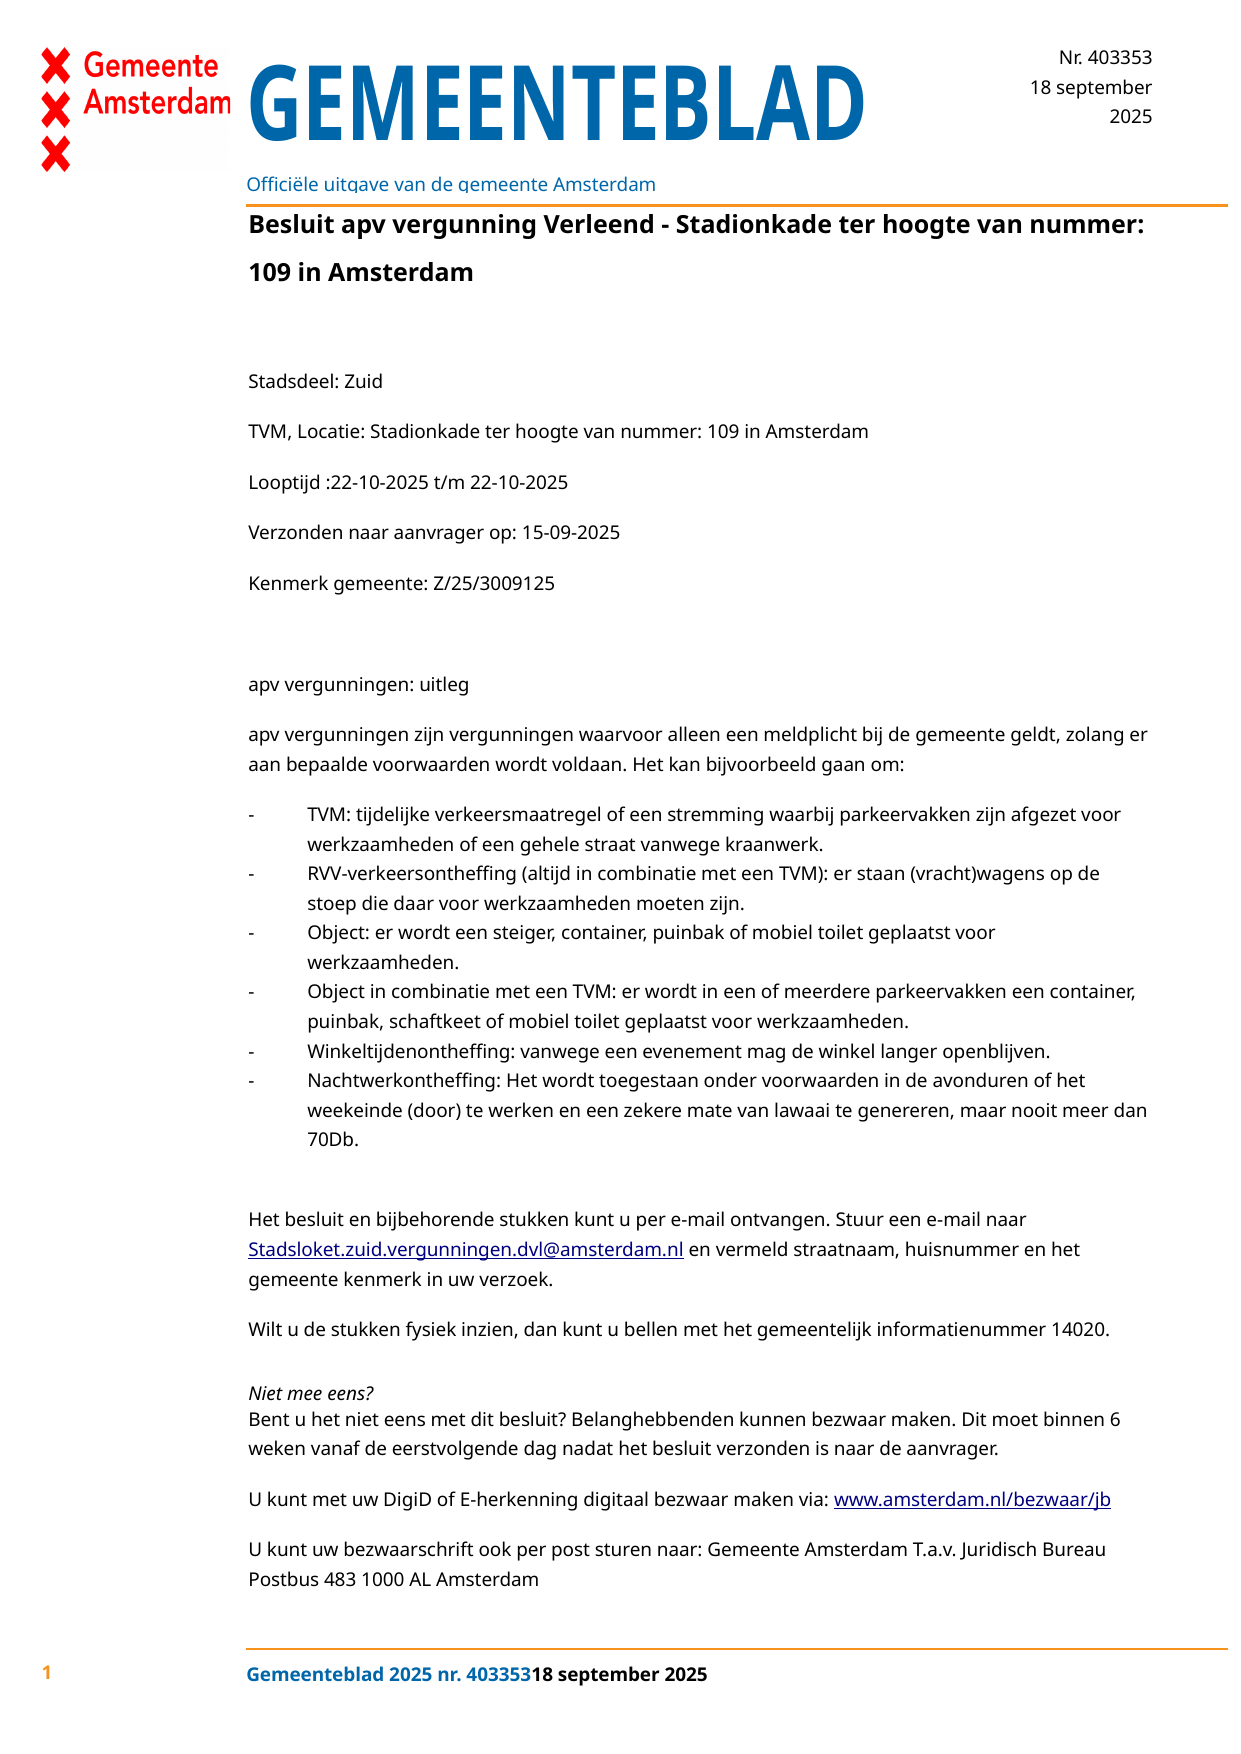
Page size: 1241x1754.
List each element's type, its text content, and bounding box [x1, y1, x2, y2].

text Niet mee eens? [248, 1380, 1152, 1406]
text U kunt uw bezwaarschrift ook per post sturen naar: Gemeente Amsterdam T.a.v. Juridisch Bureau Postbus 483 1000 AL Amsterdam [248, 1536, 1152, 1592]
picture [41, 47, 231, 172]
text Het besluit en bijbehorende stukken kunt u per e-mail ontvangen. Stuur een e-mail naar Stadsloket.zuid.vergunningen.dvl@amsterdam.nl en vermeld straatnaam, huisnummer en het gemeente kenmerk in uw verzoek. [248, 1207, 1152, 1292]
text Wilt u de stukken fysiek inzien, dan kunt u bellen met het gemeentelijk informatienummer 14020. [248, 1316, 1152, 1342]
text Looptijd :22-10-2025 t/m 22-10-2025 [248, 469, 1152, 495]
list RVV-verkeersontheffing (altijd in combinatie met een TVM): er staan (vracht)wagens op de stoep die daar voor werkzaamheden moeten zijn. [248, 860, 1152, 916]
text apv vergunningen: uitleg [248, 671, 1152, 697]
text Kenmerk gemeente: Z/25/3009125 [248, 570, 1152, 596]
list Object: er wordt een steiger, container, puinbak of mobiel toilet geplaatst voor werkzaamheden. [248, 919, 1152, 975]
text apv vergunningen zijn vergunningen waarvoor alleen een meldplicht bij de gemeente geldt, zolang er aan bepaalde voorwaarden wordt voldaan. Het kan bijvoorbeeld gaan om: [248, 721, 1152, 777]
list Object in combinatie met een TVM: er wordt in een of meerdere parkeervakken een container, puinbak, schaftkeet of mobiel toilet geplaatst voor werkzaamheden. [248, 979, 1152, 1034]
text Verzonden naar aanvrager op: 15-09-2025 [248, 519, 1152, 545]
list TVM: tijdelijke verkeersmaatregel of een stremming waarbij parkeervakken zijn afgezet voor werkzaamheden of een gehele straat vanwege kraanwerk. [248, 801, 1152, 857]
text Bent u het niet eens met dit besluit? Belanghebbenden kunnen bezwaar maken. Dit moet binnen 6 weken vanaf de eerstvolgende dag nadat het besluit verzonden is naar de aanvrager. [248, 1406, 1152, 1461]
text TVM, Locatie: Stadionkade ter hoogte van nummer: 109 in Amsterdam [248, 419, 1152, 444]
list Winkeltijdenontheffing: vanwege een evenement mag de winkel langer openblijven. [248, 1038, 1152, 1064]
text U kunt met uw DigiD of E-herkenning digitaal bezwaar maken via: www.amsterdam.nl/bezwaar/jb [248, 1486, 1152, 1512]
text Stadsdeel: Zuid [248, 368, 1152, 394]
text Besluit apv vergunning Verleend - Stadionkade ter hoogte van nummer: 109 in Amsterdam [248, 207, 1152, 288]
list Nachtwerkontheffing: Het wordt toegestaan onder voorwaarden in de avonduren of het weekeinde (door) te werken en een zekere mate van lawaai te genereren, maar nooit meer dan 70Db. [248, 1067, 1152, 1152]
